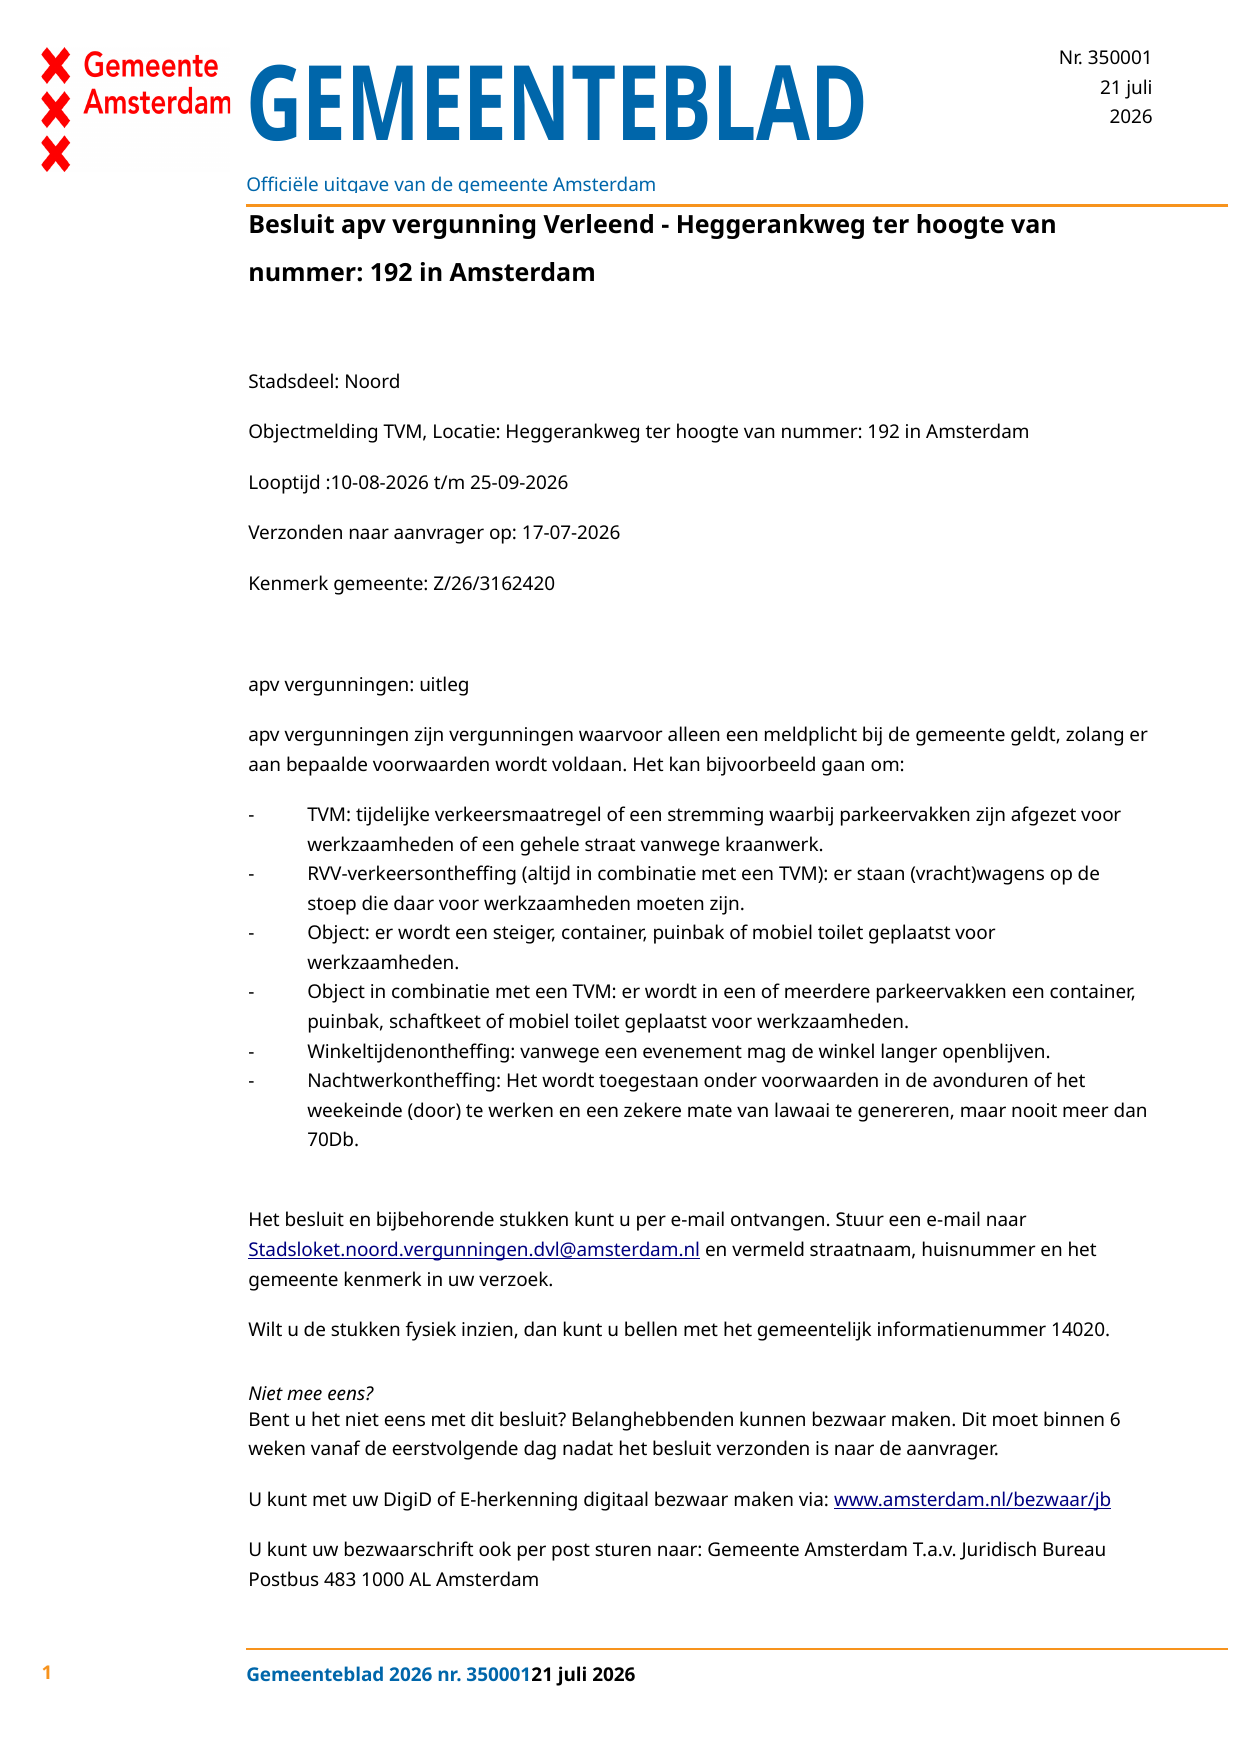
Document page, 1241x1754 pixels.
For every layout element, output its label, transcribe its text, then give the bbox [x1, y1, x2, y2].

text Verzonden naar aanvrager op: 17-07-2026 [248, 519, 1152, 545]
text U kunt met uw DigiD of E-herkenning digitaal bezwaar maken via: www.amsterdam.nl/bezwaar/jb [248, 1486, 1152, 1512]
picture [41, 47, 231, 172]
list TVM: tijdelijke verkeersmaatregel of een stremming waarbij parkeervakken zijn afgezet voor werkzaamheden of een gehele straat vanwege kraanwerk. [248, 801, 1152, 857]
text Stadsdeel: Noord [248, 368, 1152, 394]
text Besluit apv vergunning Verleend - Heggerankweg ter hoogte van nummer: 192 in Amsterdam [248, 207, 1152, 288]
list Object in combinatie met een TVM: er wordt in een of meerdere parkeervakken een container, puinbak, schaftkeet of mobiel toilet geplaatst voor werkzaamheden. [248, 979, 1152, 1034]
text Bent u het niet eens met dit besluit? Belanghebbenden kunnen bezwaar maken. Dit moet binnen 6 weken vanaf de eerstvolgende dag nadat het besluit verzonden is naar de aanvrager. [248, 1406, 1152, 1461]
text Wilt u de stukken fysiek inzien, dan kunt u bellen met het gemeentelijk informatienummer 14020. [248, 1316, 1152, 1342]
text Objectmelding TVM, Locatie: Heggerankweg ter hoogte van nummer: 192 in Amsterdam [248, 419, 1152, 444]
text Het besluit en bijbehorende stukken kunt u per e-mail ontvangen. Stuur een e-mail naar Stadsloket.noord.vergunningen.dvl@amsterdam.nl en vermeld straatnaam, huisnummer en het gemeente kenmerk in uw verzoek. [248, 1207, 1152, 1292]
text apv vergunningen: uitleg [248, 671, 1152, 697]
list Object: er wordt een steiger, container, puinbak of mobiel toilet geplaatst voor werkzaamheden. [248, 919, 1152, 975]
list RVV-verkeersontheffing (altijd in combinatie met een TVM): er staan (vracht)wagens op de stoep die daar voor werkzaamheden moeten zijn. [248, 860, 1152, 916]
list Winkeltijdenontheffing: vanwege een evenement mag de winkel langer openblijven. [248, 1038, 1152, 1064]
text Kenmerk gemeente: Z/26/3162420 [248, 570, 1152, 596]
list Nachtwerkontheffing: Het wordt toegestaan onder voorwaarden in de avonduren of het weekeinde (door) te werken en een zekere mate van lawaai te genereren, maar nooit meer dan 70Db. [248, 1067, 1152, 1152]
text Niet mee eens? [248, 1380, 1152, 1406]
text U kunt uw bezwaarschrift ook per post sturen naar: Gemeente Amsterdam T.a.v. Juridisch Bureau Postbus 483 1000 AL Amsterdam [248, 1536, 1152, 1592]
text Looptijd :10-08-2026 t/m 25-09-2026 [248, 469, 1152, 495]
text apv vergunningen zijn vergunningen waarvoor alleen een meldplicht bij de gemeente geldt, zolang er aan bepaalde voorwaarden wordt voldaan. Het kan bijvoorbeeld gaan om: [248, 721, 1152, 777]
